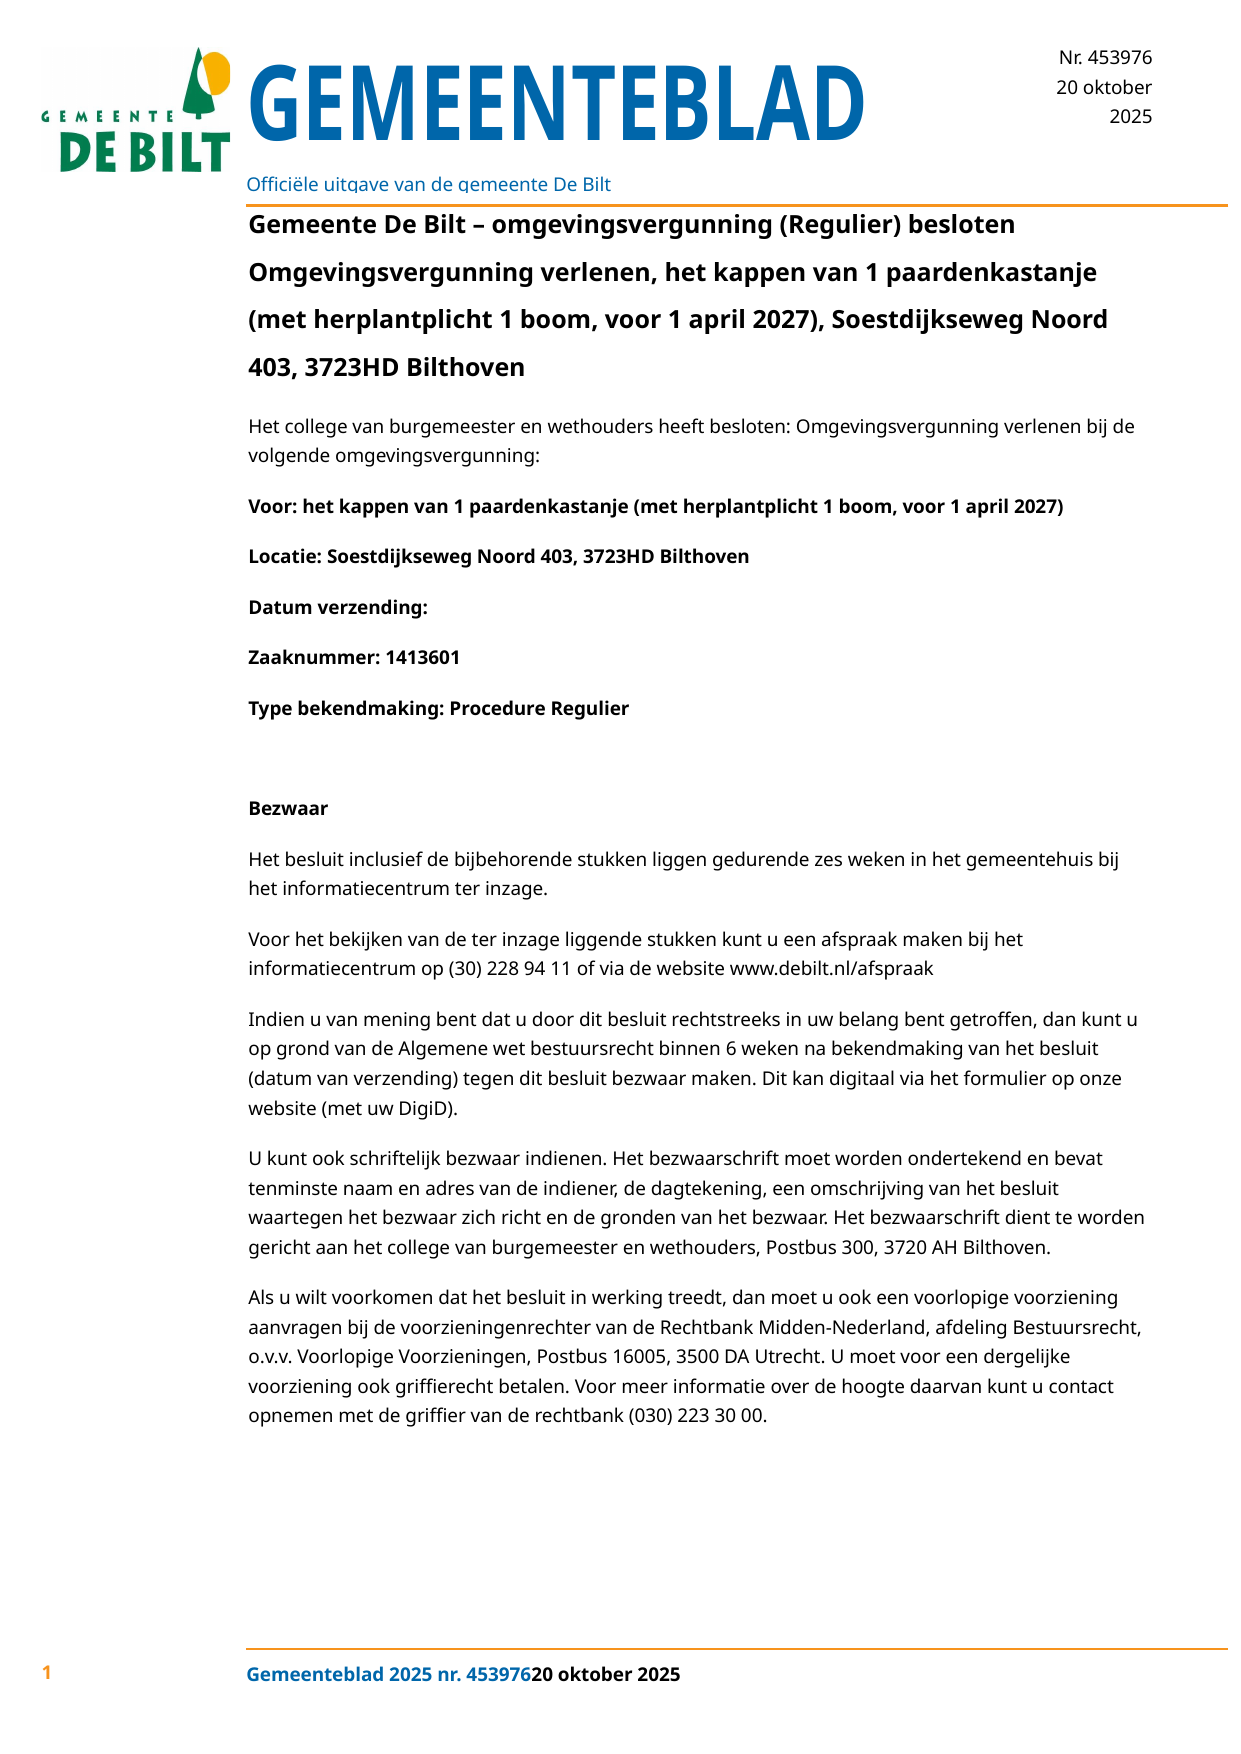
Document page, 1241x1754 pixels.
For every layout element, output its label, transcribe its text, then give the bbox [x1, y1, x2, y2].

text Gemeente De Bilt – omgevingsvergunning (Regulier) besloten Omgevingsvergunning verlenen, het kappen van 1 paardenkastanje (met herplantplicht 1 boom, voor 1 april 2027), Soestdijkseweg Noord 403, 3723HD Bilthoven [248, 207, 1152, 384]
text Het besluit inclusief de bijbehorende stukken liggen gedurende zes weken in het gemeentehuis bij het informatiecentrum ter inzage. [248, 846, 1152, 901]
text Datum verzending: [248, 594, 1152, 620]
text U kunt ook schriftelijk bezwaar indienen. Het bezwaarschrift moet worden ondertekend en bevat tenminste naam en adres van de indiener, de dagtekening, een omschrijving van het besluit waartegen het bezwaar zich richt en de gronden van het bezwaar. Het bezwaarschrift dient te worden gericht aan het college van burgemeester en wethouders, Postbus 300, 3720 AH Bilthoven. [248, 1145, 1152, 1260]
text Het college van burgemeester en wethouders heeft besloten: Omgevingsvergunning verlenen bij de volgende omgevingsvergunning: [248, 413, 1152, 468]
text Locatie: Soestdijkseweg Noord 403, 3723HD Bilthoven [248, 543, 1152, 569]
text Voor het bekijken van de ter inzage liggende stukken kunt u een afspraak maken bij het informatiecentrum op (30) 228 94 11 of via de website www.debilt.nl/afspraak [248, 926, 1152, 981]
text Als u wilt voorkomen dat het besluit in werking treedt, dan moet u ook een voorlopige voorziening aanvragen bij de voorzieningenrechter van de Rechtbank Midden-Nederland, afdeling Bestuursrecht, o.v.v. Voorlopige Voorzieningen, Postbus 16005, 3500 DA Utrecht. U moet voor een dergelijke voorziening ook griffierecht betalen. Voor meer informatie over de hoogte daarvan kunt u contact opnemen met de griffier van de rechtbank (030) 223 30 00. [248, 1284, 1152, 1428]
text Voor: het kappen van 1 paardenkastanje (met herplantplicht 1 boom, voor 1 april 2027) [248, 493, 1152, 519]
text Indien u van mening bent dat u door dit besluit rechtstreeks in uw belang bent getroffen, dan kunt u op grond van de Algemene wet bestuursrecht binnen 6 weken na bekendmaking van het besluit (datum van verzending) tegen dit besluit bezwaar maken. Dit kan digitaal via het formulier op onze website (met uw DigiD). [248, 1006, 1152, 1121]
text Zaaknummer: 1413601 [248, 644, 1152, 670]
text Bezwaar [248, 796, 1152, 821]
text Type bekendmaking: Procedure Regulier [248, 695, 1152, 721]
picture [41, 47, 231, 172]
